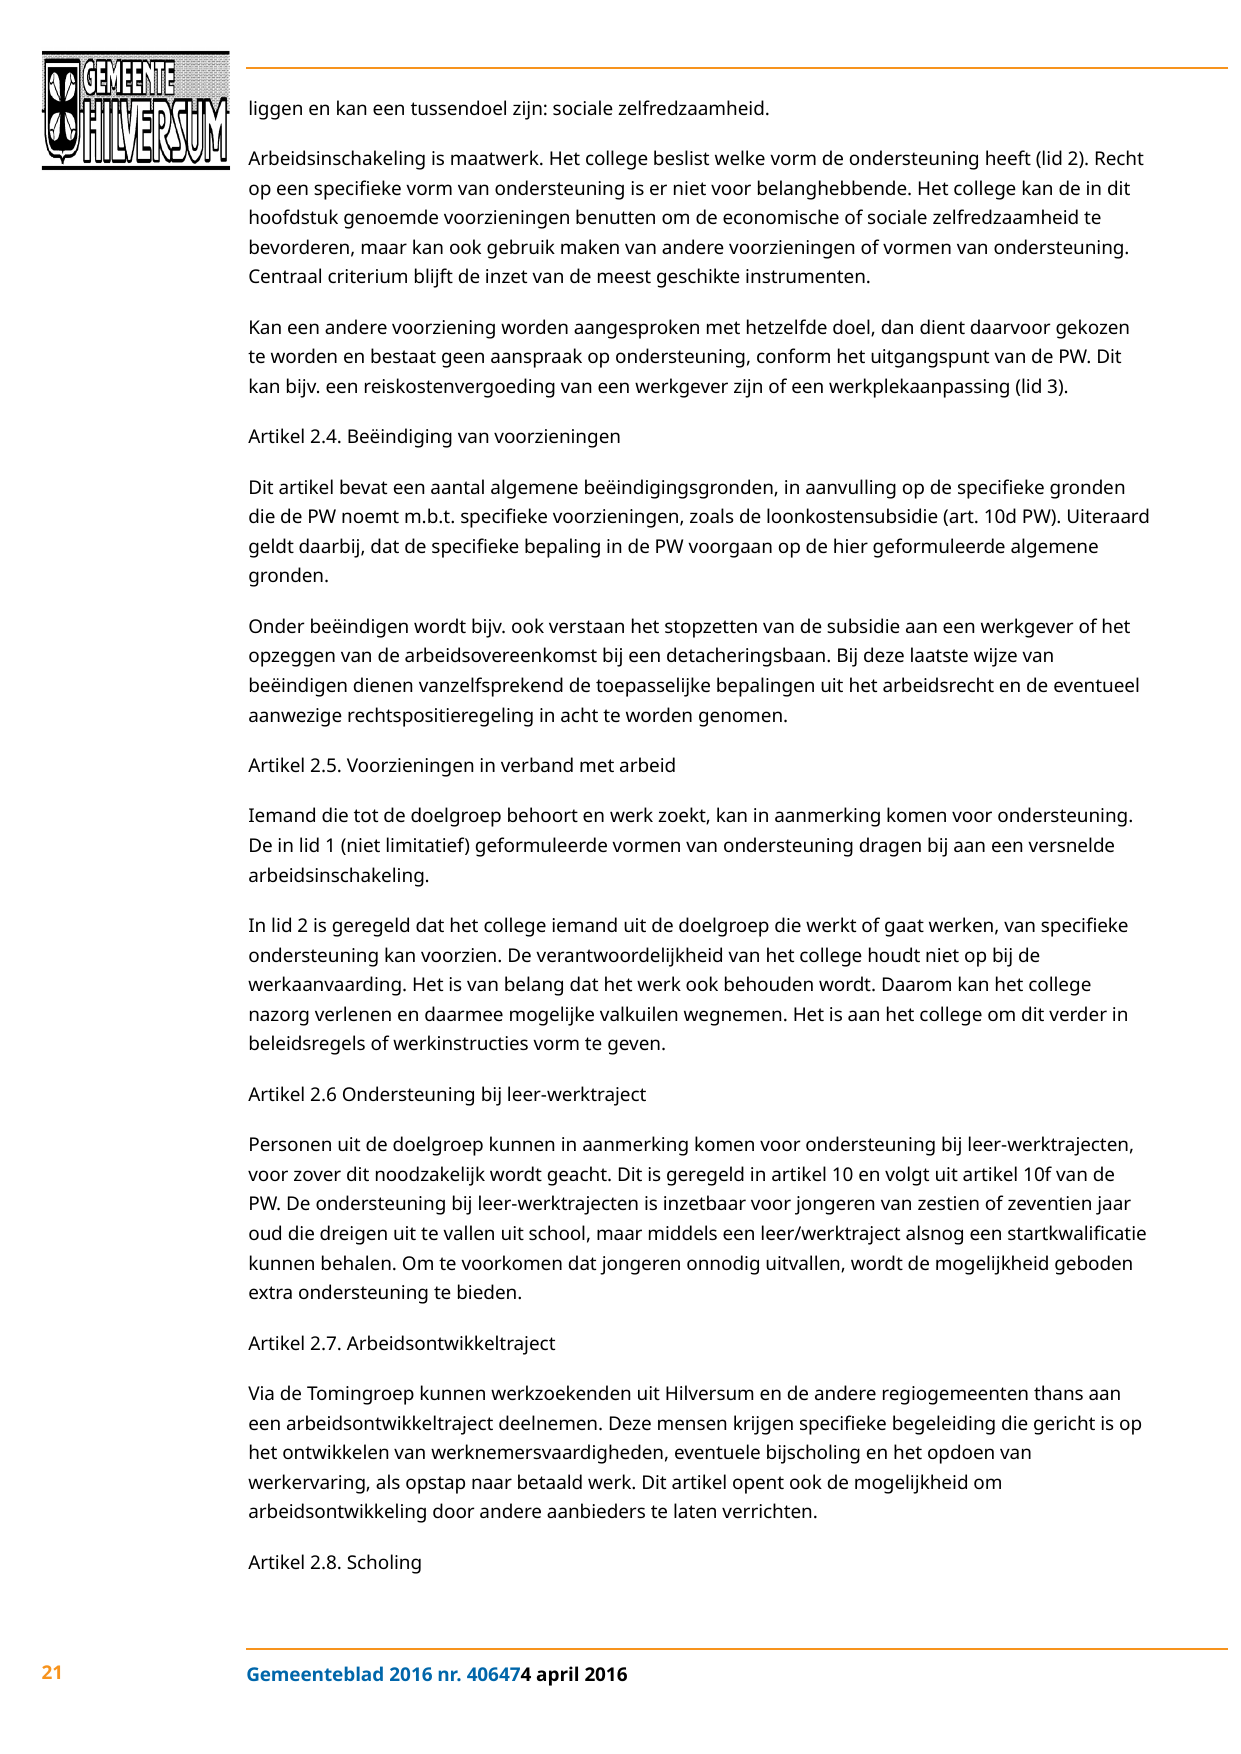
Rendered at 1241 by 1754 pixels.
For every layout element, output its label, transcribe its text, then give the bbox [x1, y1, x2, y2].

text liggen en kan een tussendoel zijn: sociale zelfredzaamheid. [248, 95, 1152, 121]
text Via de Tomingroep kunnen werkzoekenden uit Hilversum en de andere regiogemeenten thans aan een arbeidsontwikkeltraject deelnemen. Deze mensen krijgen specifieke begeleiding die gericht is op het ontwikkelen van werknemersvaardigheden, eventuele bijscholing en het opdoen van werkervaring, als opstap naar betaald werk. Dit artikel opent ook de mogelijkheid om arbeidsontwikkeling door andere aanbieders te laten verrichten. [248, 1380, 1152, 1524]
text Iemand die tot de doelgroep behoort en werk zoekt, kan in aanmerking komen voor ondersteuning. De in lid 1 (niet limitatief) geformuleerde vormen van ondersteuning dragen bij aan een versnelde arbeidsinschakeling. [248, 803, 1152, 888]
text Artikel 2.5. Voorzieningen in verband met arbeid [248, 752, 1152, 778]
text Kan een andere voorziening worden aangesproken met hetzelfde doel, dan dient daarvoor gekozen te worden en bestaat geen aanspraak op ondersteuning, conform het uitgangspunt van de PW. Dit kan bijv. een reiskostenvergoeding van een werkgever zijn of een werkplekaanpassing (lid 3). [248, 314, 1152, 399]
text Artikel 2.8. Scholing [248, 1549, 1152, 1575]
text Artikel 2.7. Arbeidsontwikkeltraject [248, 1330, 1152, 1356]
text Personen uit de doelgroep kunnen in aanmerking komen voor ondersteuning bij leer-werktrajecten, voor zover dit noodzakelijk wordt geacht. Dit is geregeld in artikel 10 en volgt uit artikel 10f van de PW. De ondersteuning bij leer-werktrajecten is inzetbaar voor jongeren van zestien of zeventien jaar oud die dreigen uit te vallen uit school, maar middels een leer/werktraject alsnog een startkwalificatie kunnen behalen. Om te voorkomen dat jongeren onnodig uitvallen, wordt de mogelijkheid geboden extra ondersteuning te bieden. [248, 1131, 1152, 1305]
text Artikel 2.4. Beëindiging van voorzieningen [248, 423, 1152, 449]
text Onder beëindigen wordt bijv. ook verstaan het stopzetten van de subsidie aan een werkgever of het opzeggen van de arbeidsovereenkomst bij een detacheringsbaan. Bij deze laatste wijze van beëindigen dienen vanzelfsprekend de toepasselijke bepalingen uit het arbeidsrecht en de eventueel aanwezige rechtspositieregeling in acht te worden genomen. [248, 613, 1152, 728]
text In lid 2 is geregeld dat het college iemand uit de doelgroep die werkt of gaat werken, van specifieke ondersteuning kan voorzien. De verantwoordelijkheid van het college houdt niet op bij de werkaanvaarding. Het is van belang dat het werk ook behouden wordt. Daarom kan het college nazorg verlenen en daarmee mogelijke valkuilen wegnemen. Het is aan het college om dit verder in beleidsregels of werkinstructies vorm te geven. [248, 912, 1152, 1056]
text Dit artikel bevat een aantal algemene beëindigingsgronden, in aanvulling op de specifieke gronden die de PW noemt m.b.t. specifieke voorzieningen, zoals de loonkostensubsidie (art. 10d PW). Uiteraard geldt daarbij, dat de specifieke bepaling in de PW voorgaan op de hier geformuleerde algemene gronden. [248, 474, 1152, 588]
picture [41, 47, 231, 172]
text Artikel 2.6 Ondersteuning bij leer-werktraject [248, 1081, 1152, 1107]
text Arbeidsinschakeling is maatwerk. Het college beslist welke vorm de ondersteuning heeft (lid 2). Recht op een specifieke vorm van ondersteuning is er niet voor belanghebbende. Het college kan de in dit hoofdstuk genoemde voorzieningen benutten om de economische of sociale zelfredzaamheid te bevorderen, maar kan ook gebruik maken van andere voorzieningen of vormen van ondersteuning. Centraal criterium blijft de inzet van de meest geschikte instrumenten. [248, 145, 1152, 289]
